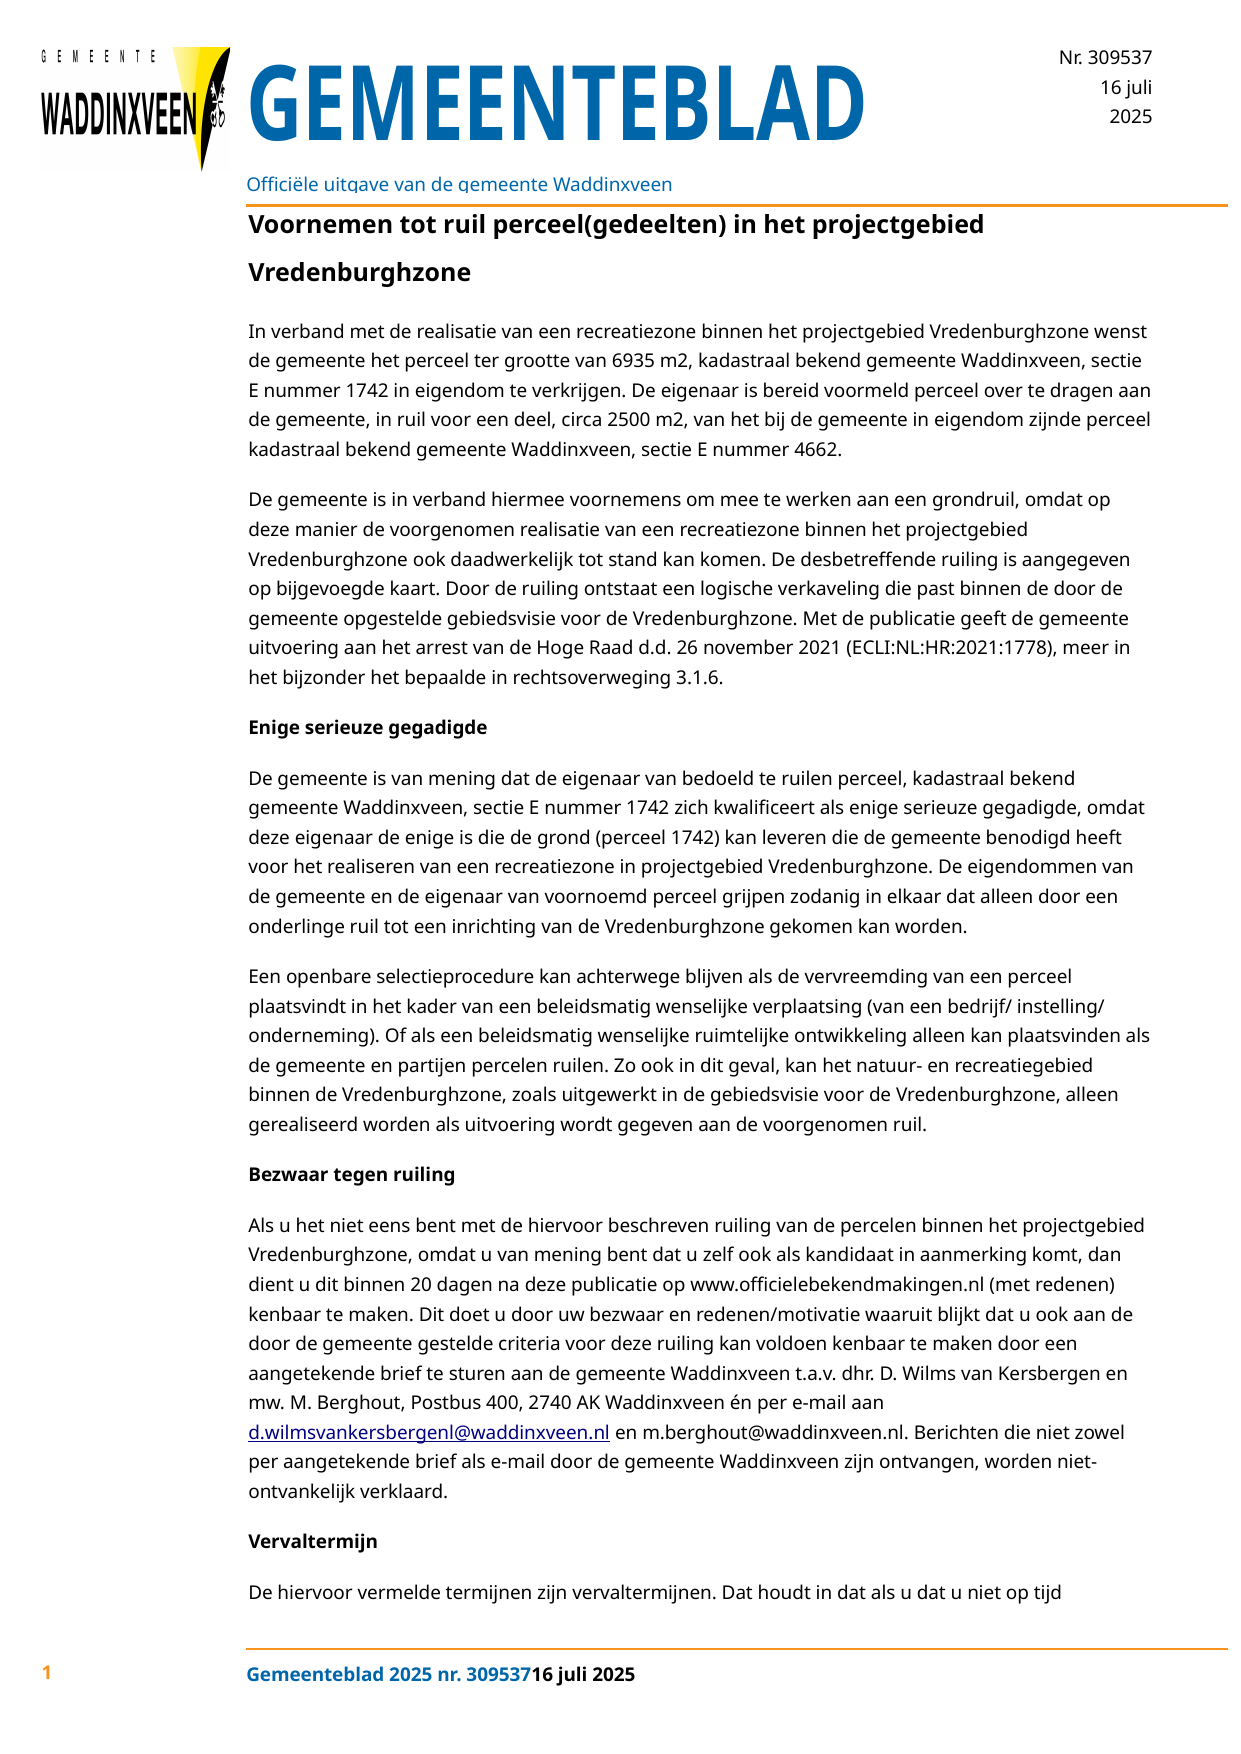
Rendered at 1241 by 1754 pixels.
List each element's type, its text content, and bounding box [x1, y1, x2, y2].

text Een openbare selectieprocedure kan achterwege blijven als de vervreemding van een perceel plaatsvindt in het kader van een beleidsmatig wenselijke verplaatsing (van een bedrijf/ instelling/ onderneming). Of als een beleidsmatig wenselijke ruimtelijke ontwikkeling alleen kan plaatsvinden als de gemeente en partijen percelen ruilen. Zo ook in dit geval, kan het natuur- en recreatiegebied binnen de Vredenburghzone, zoals uitgewerkt in de gebiedsvisie voor de Vredenburghzone, alleen gerealiseerd worden als uitvoering wordt gegeven aan de voorgenomen ruil. [248, 963, 1152, 1137]
text Bezwaar tegen ruiling [248, 1162, 1152, 1187]
text Enige serieuze gegadigde [248, 714, 1152, 740]
picture [41, 47, 231, 172]
text Vervaltermijn [248, 1529, 1152, 1554]
text Voornemen tot ruil perceel(gedeelten) in het projectgebied Vredenburghzone [248, 207, 1152, 288]
text Als u het niet eens bent met de hiervoor beschreven ruiling van de percelen binnen het projectgebied Vredenburghzone, omdat u van mening bent dat u zelf ook als kandidaat in aanmerking komt, dan dient u dit binnen 20 dagen na deze publicatie op www.officielebekendmakingen.nl (met redenen) kenbaar te maken. Dit doet u door uw bezwaar en redenen/motivatie waaruit blijkt dat u ook aan de door de gemeente gestelde criteria voor deze ruiling kan voldoen kenbaar te maken door een aangetekende brief te sturen aan de gemeente Waddinxveen t.a.v. dhr. D. Wilms van Kersbergen en mw. M. Berghout, Postbus 400, 2740 AK Waddinxveen én per e-mail aan d.wilmsvankersbergenl@waddinxveen.nl en m.berghout@waddinxveen.nl. Berichten die niet zowel per aangetekende brief als e-mail door de gemeente Waddinxveen zijn ontvangen, worden niet-ontvankelijk verklaard. [248, 1212, 1152, 1504]
text In verband met de realisatie van een recreatiezone binnen het projectgebied Vredenburghzone wenst de gemeente het perceel ter grootte van 6935 m2, kadastraal bekend gemeente Waddinxveen, sectie E nummer 1742 in eigendom te verkrijgen. De eigenaar is bereid voormeld perceel over te dragen aan de gemeente, in ruil voor een deel, circa 2500 m2, van het bij de gemeente in eigendom zijnde perceel kadastraal bekend gemeente Waddinxveen, sectie E nummer 4662. [248, 318, 1152, 462]
text De gemeente is in verband hiermee voornemens om mee te werken aan een grondruil, omdat op deze manier de voorgenomen realisatie van een recreatiezone binnen het projectgebied Vredenburghzone ook daadwerkelijk tot stand kan komen. De desbetreffende ruiling is aangegeven op bijgevoegde kaart. Door de ruiling ontstaat een logische verkaveling die past binnen de door de gemeente opgestelde gebiedsvisie voor de Vredenburghzone. Met de publicatie geeft de gemeente uitvoering aan het arrest van de Hoge Raad d.d. 26 november 2021 (ECLI:NL:HR:2021:1778), meer in het bijzonder het bepaalde in rechtsoverweging 3.1.6. [248, 487, 1152, 690]
text De gemeente is van mening dat de eigenaar van bedoeld te ruilen perceel, kadastraal bekend gemeente Waddinxveen, sectie E nummer 1742 zich kwalificeert als enige serieuze gegadigde, omdat deze eigenaar de enige is die de grond (perceel 1742) kan leveren die de gemeente benodigd heeft voor het realiseren van een recreatiezone in projectgebied Vredenburghzone. De eigendommen van de gemeente en de eigenaar van voornoemd perceel grijpen zodanig in elkaar dat alleen door een onderlinge ruil tot een inrichting van de Vredenburghzone gekomen kan worden. [248, 765, 1152, 939]
text De hiervoor vermelde termijnen zijn vervaltermijnen. Dat houdt in dat als u dat u niet op tijd [248, 1579, 1152, 1605]
